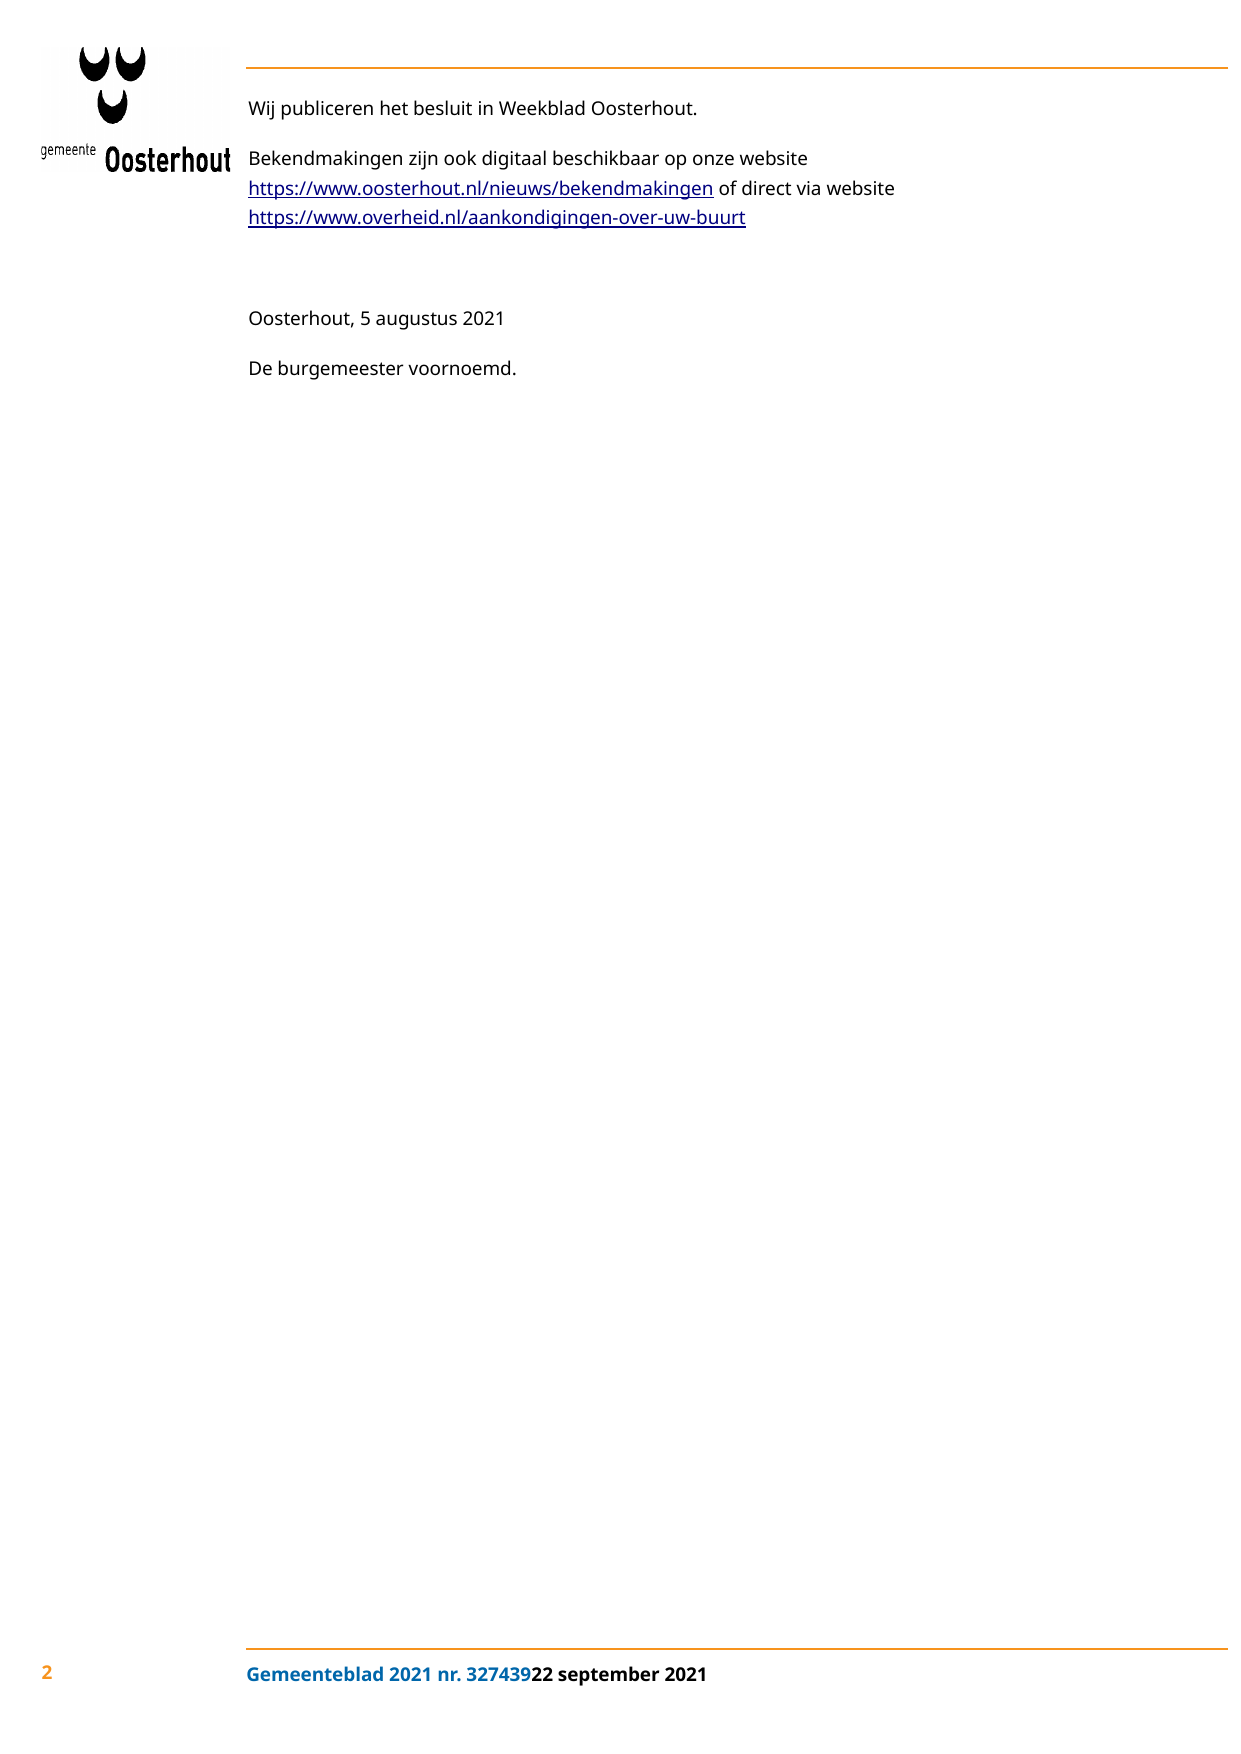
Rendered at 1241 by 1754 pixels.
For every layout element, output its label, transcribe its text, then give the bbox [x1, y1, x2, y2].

picture [41, 47, 231, 172]
text Bekendmakingen zijn ook digitaal beschikbaar op onze website https://www.oosterhout.nl/nieuws/bekendmakingen of direct via website https://www.overheid.nl/aankondigingen-over-uw-buurt [248, 145, 1152, 230]
text Oosterhout, 5 augustus 2021 [248, 305, 1152, 331]
text Wij publiceren het besluit in Weekblad Oosterhout. [248, 95, 1152, 121]
text De burgemeester voornoemd. [248, 356, 1152, 381]
